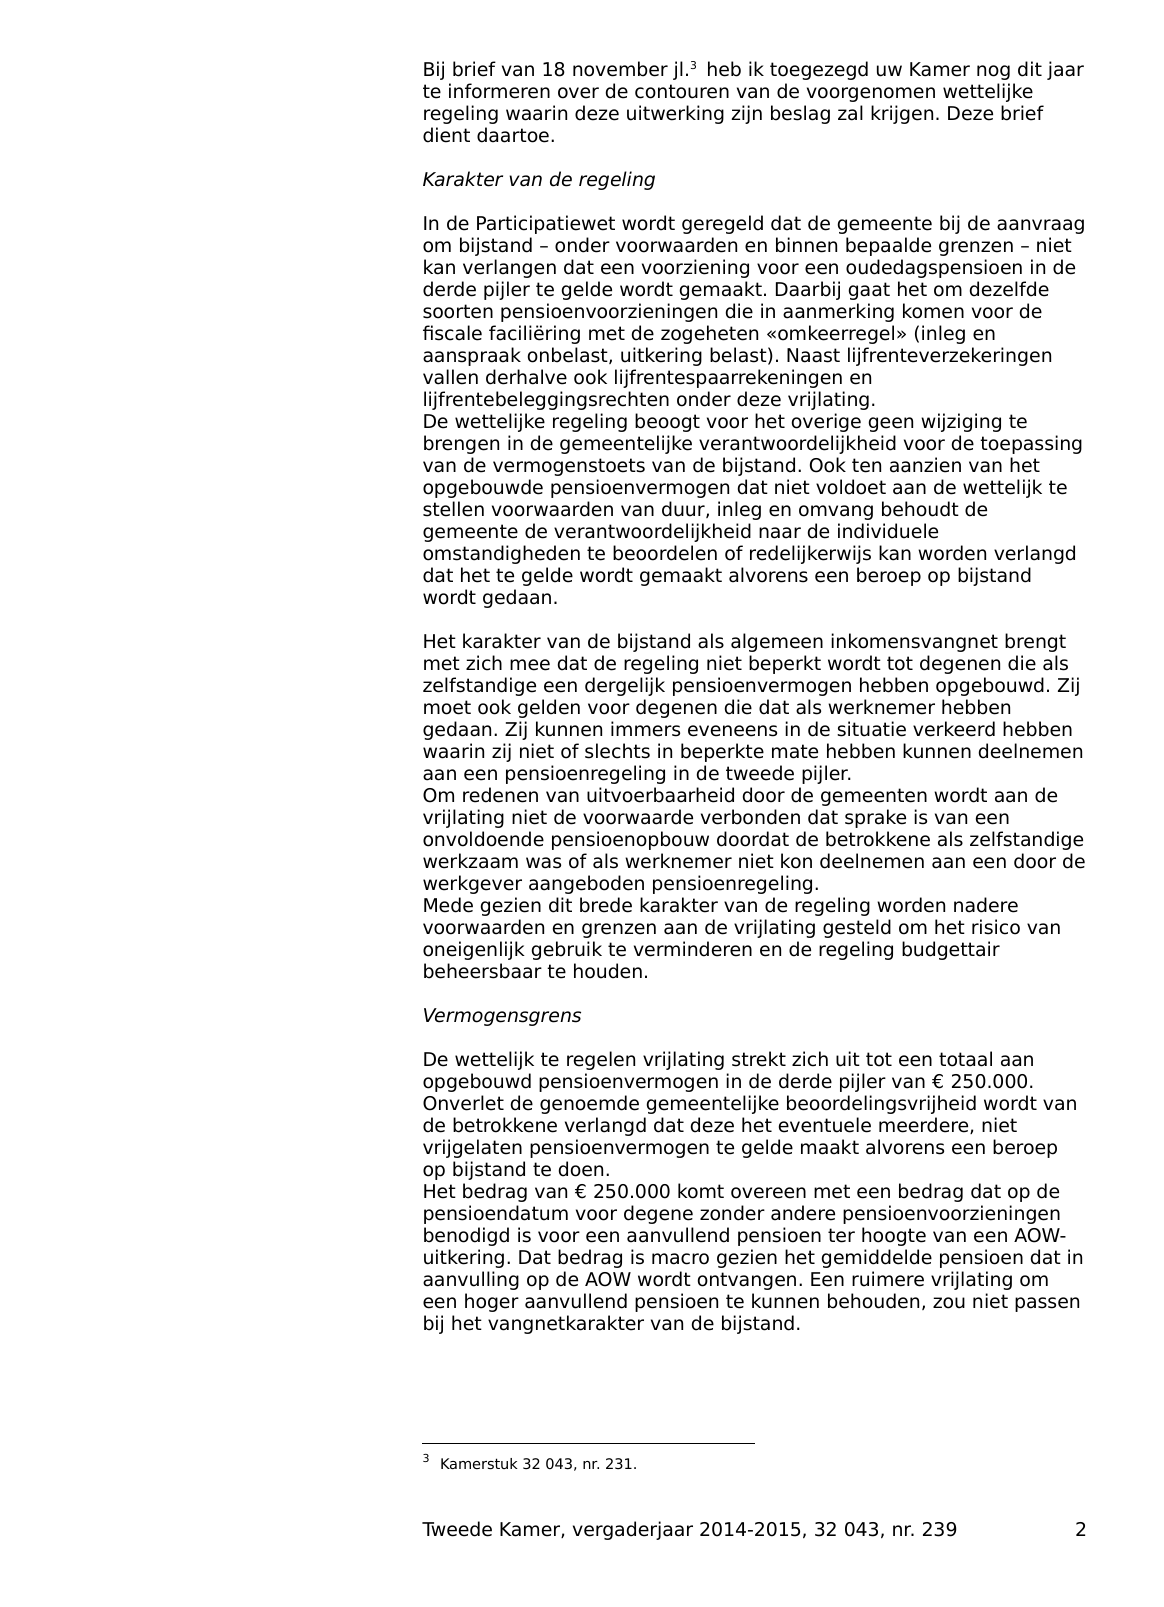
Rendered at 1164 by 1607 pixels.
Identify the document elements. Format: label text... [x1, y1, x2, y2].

text In de Participatiewet wordt geregeld dat de gemeente bij de aanvraag om bijstand – onder voorwaarden en binnen bepaalde grenzen – niet kan verlangen dat een voorziening voor een oudedagspensioen in de derde pijler te gelde wordt gemaakt. Daarbij gaat het om dezelfde soorten pensioenvoorzieningen die in aanmerking komen voor de fiscale faciliëring met de zogeheten «omkeerregel» (inleg en aanspraak onbelast, uitkering belast). Naast lijfrenteverzekeringen vallen derhalve ook lijfrentespaarrekeningen en lijfrentebeleggingsrechten onder deze vrijlating. [422, 213, 1087, 411]
subtitle Vermogensgrens [422, 1005, 1087, 1027]
text Om redenen van uitvoerbaarheid door de gemeenten wordt aan de vrijlating niet de voorwaarde verbonden dat sprake is van een onvoldoende pensioenopbouw doordat de betrokkene als zelfstandige werkzaam was of als werknemer niet kon deelnemen aan een door de werkgever aangeboden pensioenregeling. [422, 785, 1087, 895]
text Kamerstuk 32 043, nr. 231. [422, 1452, 1087, 1474]
text De wettelijke regeling beoogt voor het overige geen wijziging te brengen in de gemeentelijke verantwoordelijkheid voor de toepassing van de vermogenstoets van de bijstand. Ook ten aanzien van het opgebouwde pensioenvermogen dat niet voldoet aan de wettelijk te stellen voorwaarden van duur, inleg en omvang behoudt de gemeente de verantwoordelijkheid naar de individuele omstandigheden te beoordelen of redelijkerwijs kan worden verlangd dat het te gelde wordt gemaakt alvorens een beroep op bijstand wordt gedaan. [422, 411, 1087, 609]
text Mede gezien dit brede karakter van de regeling worden nadere voorwaarden en grenzen aan de vrijlating gesteld om het risico van oneigenlijk gebruik te verminderen en de regeling budgettair beheersbaar te houden. [422, 895, 1087, 983]
subtitle Karakter van de regeling [422, 169, 1087, 191]
text De wettelijk te regelen vrijlating strekt zich uit tot een totaal aan opgebouwd pensioenvermogen in de derde pijler van € 250.000. Onverlet de genoemde gemeentelijke beoordelingsvrijheid wordt van de betrokkene verlangd dat deze het eventuele meerdere, niet vrijgelaten pensioenvermogen te gelde maakt alvorens een beroep op bijstand te doen. [422, 1049, 1087, 1181]
text Bij brief van 18 november jl. heb ik toegezegd uw Kamer nog dit jaar te informeren over de contouren van de voorgenomen wettelijke regeling waarin deze uitwerking zijn beslag zal krijgen. Deze brief dient daartoe. [422, 59, 1087, 147]
text Het bedrag van € 250.000 komt overeen met een bedrag dat op de pensioendatum voor degene zonder andere pensioenvoorzieningen benodigd is voor een aanvullend pensioen ter hoogte van een AOW-uitkering. Dat bedrag is macro gezien het gemiddelde pensioen dat in aanvulling op de AOW wordt ontvangen. Een ruimere vrijlating om een hoger aanvullend pensioen te kunnen behouden, zou niet passen bij het vangnetkarakter van de bijstand. [422, 1181, 1087, 1335]
text Het karakter van de bijstand als algemeen inkomensvangnet brengt met zich mee dat de regeling niet beperkt wordt tot degenen die als zelfstandige een dergelijk pensioenvermogen hebben opgebouwd. Zij moet ook gelden voor degenen die dat als werknemer hebben gedaan. Zij kunnen immers eveneens in de situatie verkeerd hebben waarin zij niet of slechts in beperkte mate hebben kunnen deelnemen aan een pensioenregeling in de tweede pijler. [422, 631, 1087, 785]
